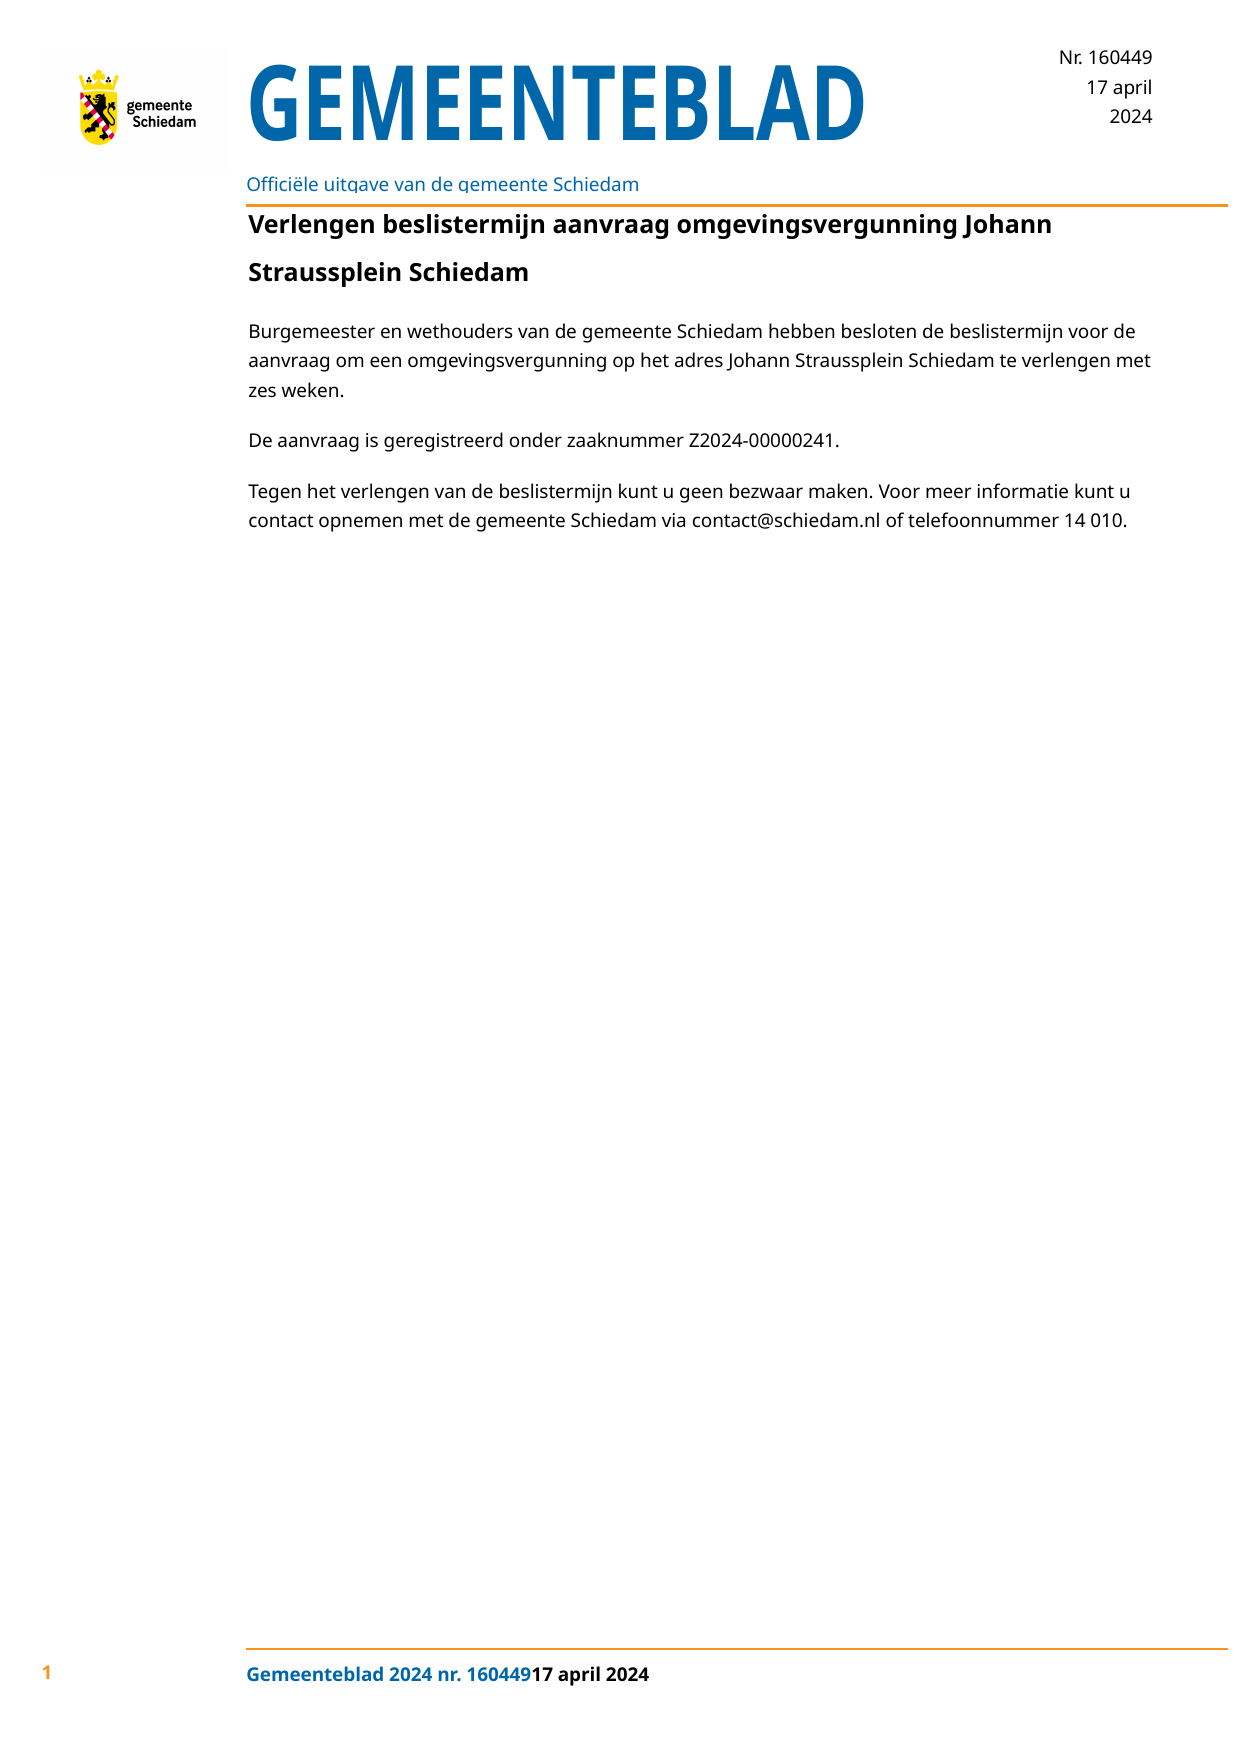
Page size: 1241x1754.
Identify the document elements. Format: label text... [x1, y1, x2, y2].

text Burgemeester en wethouders van de gemeente Schiedam hebben besloten de beslistermijn voor de aanvraag om een omgevingsvergunning op het adres Johann Straussplein Schiedam te verlengen met zes weken. [248, 318, 1152, 403]
text De aanvraag is geregistreerd onder zaaknummer Z2024-00000241. [248, 427, 1152, 453]
picture [41, 47, 231, 172]
text Verlengen beslistermijn aanvraag omgevingsvergunning Johann Straussplein Schiedam [248, 207, 1152, 288]
text Tegen het verlengen van de beslistermijn kunt u geen bezwaar maken. Voor meer informatie kunt u contact opnemen met de gemeente Schiedam via contact@schiedam.nl of telefoonnummer 14 010. [248, 478, 1152, 533]
